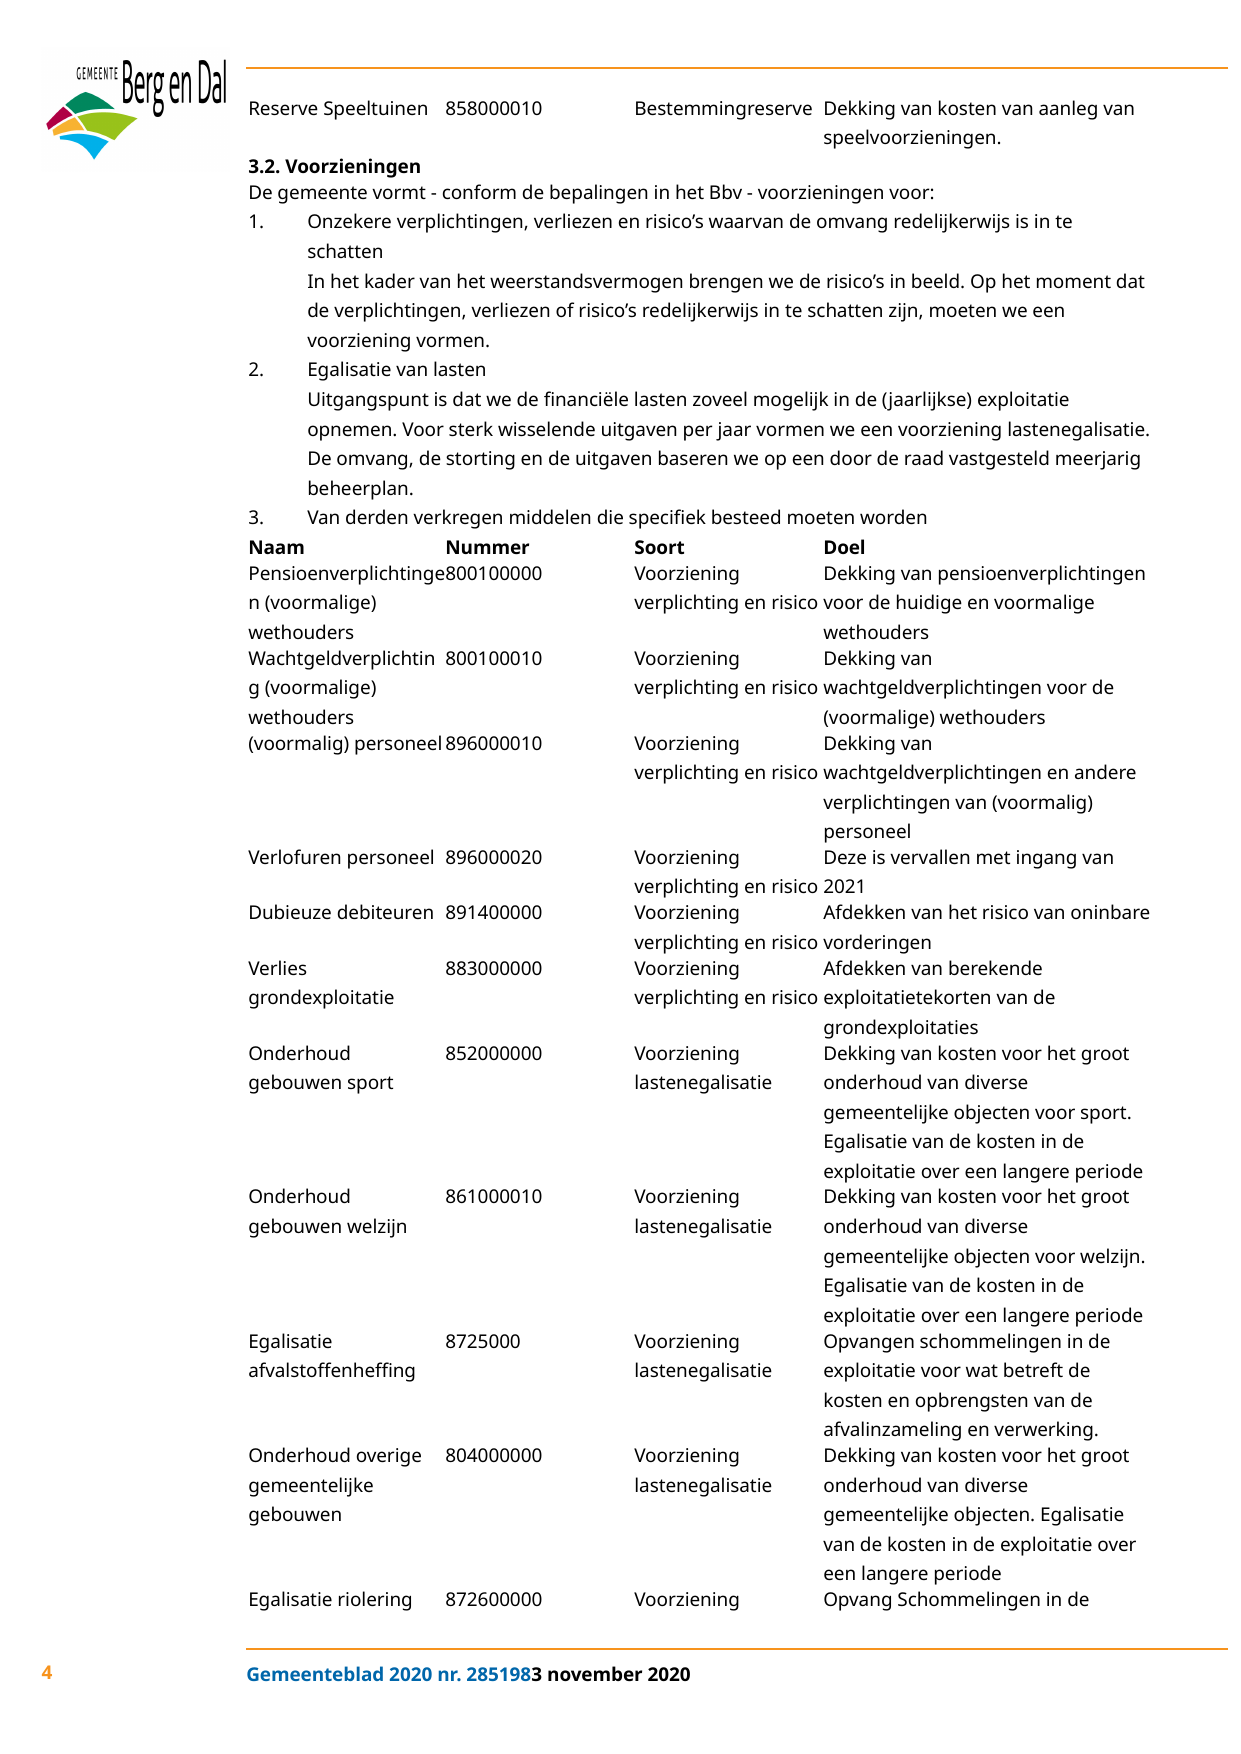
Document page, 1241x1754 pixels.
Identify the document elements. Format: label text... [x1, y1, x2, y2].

table_cell Dekking van pensioenverplichtingen voor de huidige en voormalige wethouders [823, 560, 1152, 645]
table_cell Voorziening lastenegalisatie [634, 1040, 823, 1184]
list In het kader van het weerstandsvermogen brengen we de risico’s in beeld. Op het moment dat de verplichtingen, verliezen of risico’s redelijkerwijs in te schatten zijn, moeten we een voorziening vormen. [248, 268, 1152, 353]
table_cell Pensioenverplichtingen (voormalige) wethouders [248, 560, 445, 645]
table_cell 896000020 [445, 844, 634, 899]
table_cell Voorziening verplichting en risico [634, 560, 823, 645]
table_cell Verlies grondexploitatie [248, 955, 445, 1040]
table_cell (voormalig) personeel [248, 730, 445, 844]
table_cell Dekking van wachtgeldverplichtingen voor de (voormalige) wethouders [823, 645, 1152, 730]
table_cell Voorziening lastenegalisatie [634, 1184, 823, 1328]
table_header Nummer [445, 534, 634, 560]
table_cell 804000000 [445, 1442, 634, 1586]
table_cell Afdekken van het risico van oninbare vorderingen [823, 900, 1152, 955]
table_cell Dekking van wachtgeldverplichtingen en andere verplichtingen van (voormalig) personeel [823, 730, 1152, 844]
table_cell Egalisatie riolering [248, 1586, 445, 1612]
table_cell 800100000 [445, 560, 634, 645]
table_cell Onderhoud gebouwen sport [248, 1040, 445, 1184]
table_cell Voorziening verplichting en risico [634, 730, 823, 844]
table_cell Opvangen schommelingen in de exploitatie voor wat betreft de kosten en opbrengsten van de afvalinzameling en verwerking. [823, 1328, 1152, 1442]
table_cell Afdekken van berekende exploitatietekorten van de grondexploitaties [823, 955, 1152, 1040]
table_cell Onderhoud gebouwen welzijn [248, 1184, 445, 1328]
table_cell Dubieuze debiteuren [248, 900, 445, 955]
text De gemeente vormt - conform de bepalingen in het Bbv - voorzieningen voor: [248, 179, 1152, 205]
table_header Doel [823, 534, 1152, 560]
table_cell 883000000 [445, 955, 634, 1040]
table_cell Wachtgeldverplichting (voormalige) wethouders [248, 645, 445, 730]
table_cell 872600000 [445, 1586, 634, 1612]
text 3.2. Voorzieningen [248, 153, 1152, 179]
table_cell 891400000 [445, 900, 634, 955]
table_cell Egalisatie afvalstoffenheffing [248, 1328, 445, 1442]
table_cell 800100010 [445, 645, 634, 730]
table_cell Voorziening verplichting en risico [634, 844, 823, 899]
table_cell Voorziening lastenegalisatie [634, 1442, 823, 1586]
table_cell Dekking van kosten voor het groot onderhoud van diverse gemeentelijke objecten voor sport. Egalisatie van de kosten in de exploitatie over een langere periode [823, 1040, 1152, 1184]
table_cell Voorziening verplichting en risico [634, 955, 823, 1040]
table_cell Verlofuren personeel [248, 844, 445, 899]
table_cell Dekking van kosten voor het groot onderhoud van diverse gemeentelijke objecten. Egalisatie van de kosten in de exploitatie over een langere periode [823, 1442, 1152, 1586]
table_cell Deze is vervallen met ingang van 2021 [823, 844, 1152, 899]
table_cell 852000000 [445, 1040, 634, 1184]
table_cell Opvang Schommelingen in de [823, 1586, 1152, 1612]
table_cell Voorziening [634, 1586, 823, 1612]
list Egalisatie van lasten [248, 357, 1152, 382]
list Uitgangspunt is dat we de financiële lasten zoveel mogelijk in de (jaarlijkse) exploitatie opnemen. Voor sterk wisselende uitgaven per jaar vormen we een voorziening lastenegalisatie. De omvang, de storting en de uitgaven baseren we op een door de raad vastgesteld meerjarig beheerplan. [248, 386, 1152, 501]
table_cell Bestemmingreserve [634, 95, 823, 150]
table_cell Voorziening lastenegalisatie [634, 1328, 823, 1442]
table_cell Onderhoud overige gemeentelijke gebouwen [248, 1442, 445, 1586]
table_cell 861000010 [445, 1184, 634, 1328]
list Onzekere verplichtingen, verliezen en risico’s waarvan de omvang redelijkerwijs is in te schatten [248, 209, 1152, 264]
table_header Naam [248, 534, 445, 560]
table_cell Voorziening verplichting en risico [634, 900, 823, 955]
table_cell 8725000 [445, 1328, 634, 1442]
table_cell Reserve Speeltuinen [248, 95, 445, 150]
table_header Soort [634, 534, 823, 560]
table_cell Dekking van kosten van aanleg van speelvoorzieningen. [823, 95, 1152, 150]
picture [41, 47, 231, 172]
table_cell Dekking van kosten voor het groot onderhoud van diverse gemeentelijke objecten voor welzijn. Egalisatie van de kosten in de exploitatie over een langere periode [823, 1184, 1152, 1328]
list Van derden verkregen middelen die specifiek besteed moeten worden [248, 504, 1152, 530]
table_cell 896000010 [445, 730, 634, 844]
table_cell Voorziening verplichting en risico [634, 645, 823, 730]
table_cell 858000010 [445, 95, 634, 150]
